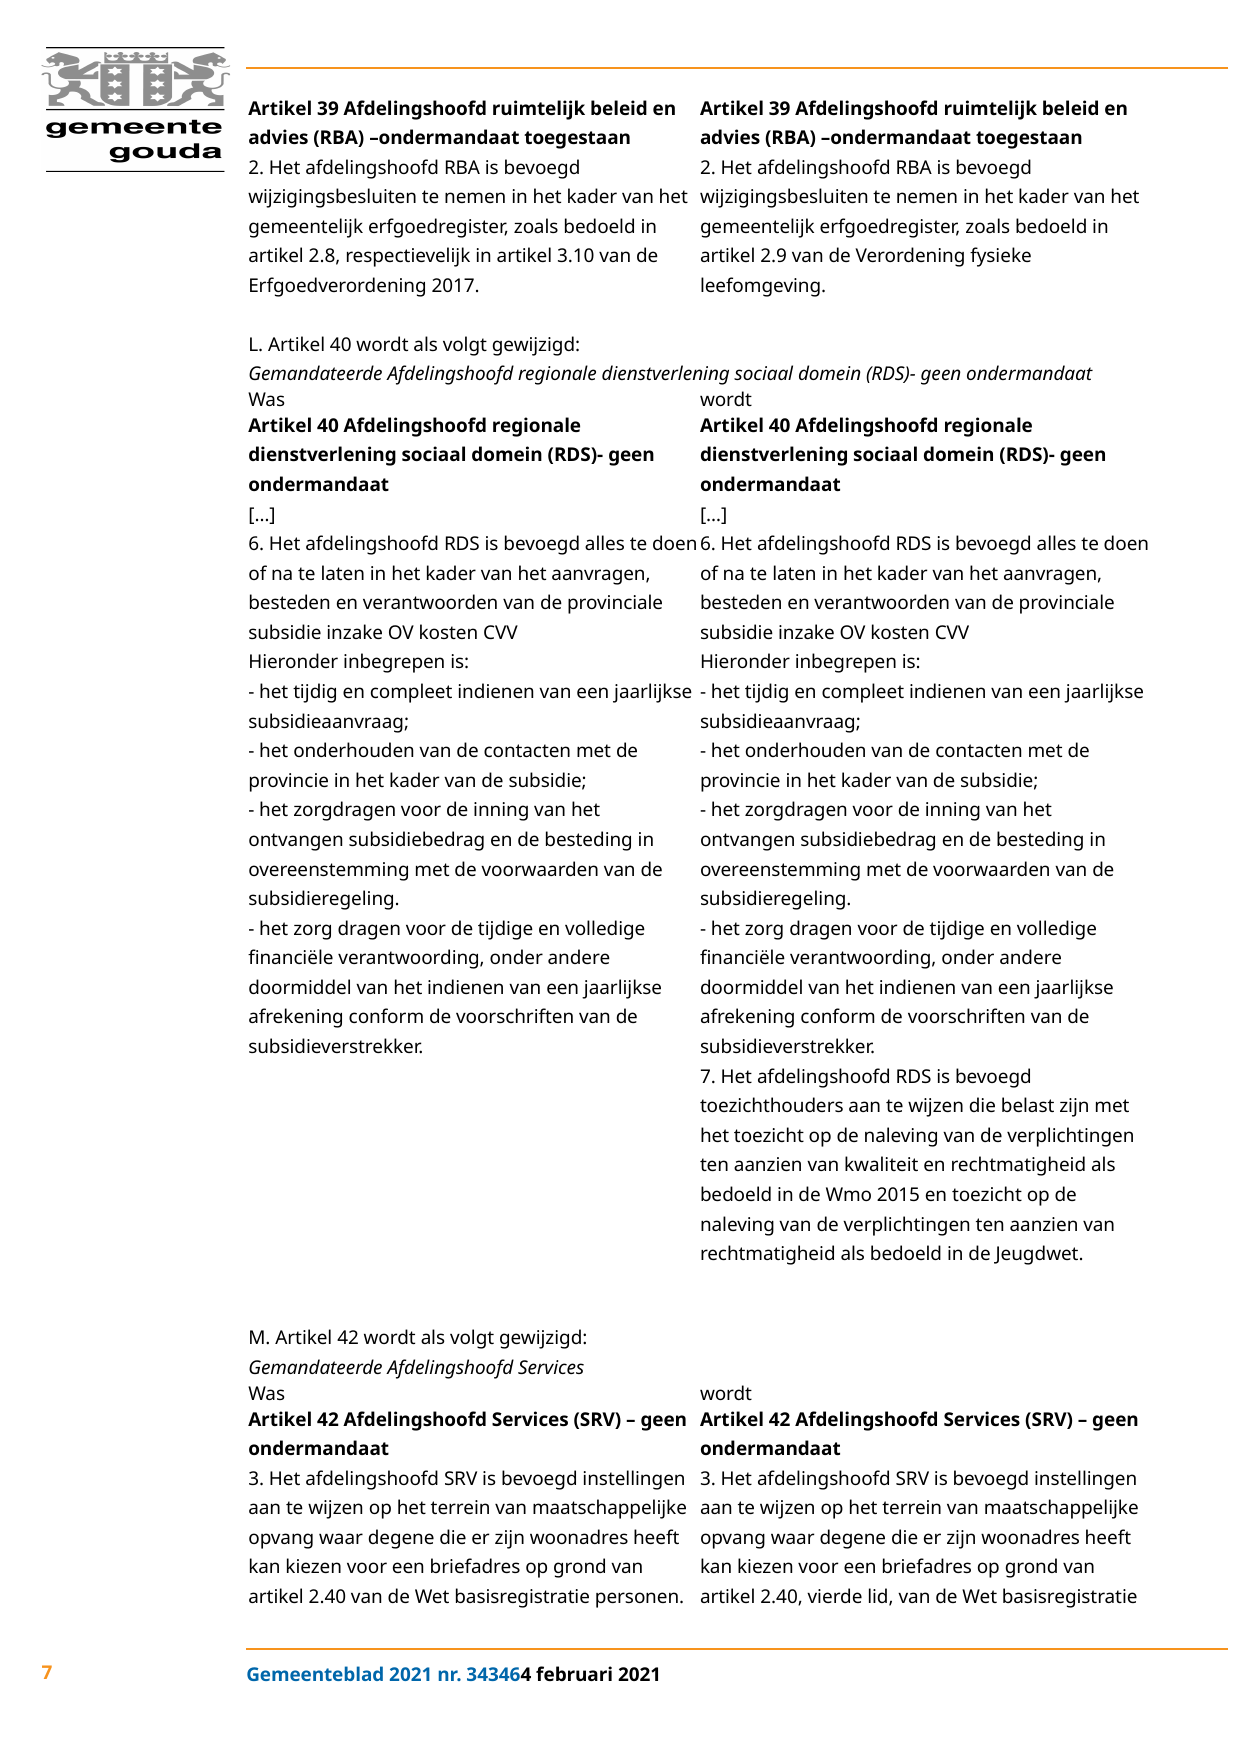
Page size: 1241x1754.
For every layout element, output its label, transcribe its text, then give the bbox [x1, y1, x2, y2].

picture [41, 47, 231, 172]
table_cell wordt [700, 386, 1152, 412]
table_cell Artikel 39 Afdelingshoofd ruimtelijk beleid en advies (RBA) –ondermandaat toegestaan 2. Het afdelingshoofd RBA is bevoegd wijzigingsbesluiten te nemen in het kader van het gemeentelijk erfgoedregister, zoals bedoeld in artikel 2.8, respectievelijk in artikel 3.10 van de Erfgoedverordening 2017. [248, 95, 700, 298]
table_cell Artikel 40 Afdelingshoofd regionale dienstverlening sociaal domein (RDS)- geen ondermandaat […] 6. Het afdelingshoofd RDS is bevoegd alles te doen of na te laten in het kader van het aanvragen, besteden en verantwoorden van de provinciale subsidie inzake OV kosten CVV Hieronder inbegrepen is: - het tijdig en compleet indienen van een jaarlijkse subsidieaanvraag; - het onderhouden van de contacten met de provincie in het kader van de subsidie; - het zorgdragen voor de inning van het ontvangen subsidiebedrag en de besteding in overeenstemming met de voorwaarden van de subsidieregeling. - het zorg dragen voor de tijdige en volledige financiële verantwoording, onder andere doormiddel van het indienen van een jaarlijkse afrekening conform de voorschriften van de subsidieverstrekker. 7. Het afdelingshoofd RDS is bevoegd toezichthouders aan te wijzen die belast zijn met het toezicht op de naleving van de verplichtingen ten aanzien van kwaliteit en rechtmatigheid als bedoeld in de Wmo 2015 en toezicht op de naleving van de verplichtingen ten aanzien van rechtmatigheid als bedoeld in de Jeugdwet. [700, 412, 1152, 1266]
table_cell [248, 1266, 700, 1292]
table_cell wordt [700, 1380, 1152, 1406]
table_cell Was [248, 386, 700, 412]
table_cell Artikel 42 Afdelingshoofd Services (SRV) – geen ondermandaat 3. Het afdelingshoofd SRV is bevoegd instellingen aan te wijzen op het terrein van maatschappelijke opvang waar degene die er zijn woonadres heeft kan kiezen voor een briefadres op grond van artikel 2.40, vierde lid, van de Wet basisregistratie [700, 1406, 1152, 1609]
text M. Artikel 42 wordt als volgt gewijzigd: [248, 1324, 1152, 1350]
text L. Artikel 40 wordt als volgt gewijzigd: [248, 331, 1152, 357]
table_cell Was [248, 1380, 700, 1406]
table_header Gemandateerde Afdelingshoofd regionale dienstverlening sociaal domein (RDS)- geen ondermandaat [248, 361, 1152, 386]
table_cell Artikel 39 Afdelingshoofd ruimtelijk beleid en advies (RBA) –ondermandaat toegestaan 2. Het afdelingshoofd RBA is bevoegd wijzigingsbesluiten te nemen in het kader van het gemeentelijk erfgoedregister, zoals bedoeld in artikel 2.9 van de Verordening fysieke leefomgeving. [700, 95, 1152, 298]
table_cell Artikel 42 Afdelingshoofd Services (SRV) – geen ondermandaat 3. Het afdelingshoofd SRV is bevoegd instellingen aan te wijzen op het terrein van maatschappelijke opvang waar degene die er zijn woonadres heeft kan kiezen voor een briefadres op grond van artikel 2.40 van de Wet basisregistratie personen. [248, 1406, 700, 1609]
table_cell Artikel 40 Afdelingshoofd regionale dienstverlening sociaal domein (RDS)- geen ondermandaat […] 6. Het afdelingshoofd RDS is bevoegd alles te doen of na te laten in het kader van het aanvragen, besteden en verantwoorden van de provinciale subsidie inzake OV kosten CVV Hieronder inbegrepen is: - het tijdig en compleet indienen van een jaarlijkse subsidieaanvraag; - het onderhouden van de contacten met de provincie in het kader van de subsidie; - het zorgdragen voor de inning van het ontvangen subsidiebedrag en de besteding in overeenstemming met de voorwaarden van de subsidieregeling. - het zorg dragen voor de tijdige en volledige financiële verantwoording, onder andere doormiddel van het indienen van een jaarlijkse afrekening conform de voorschriften van de subsidieverstrekker. [248, 412, 700, 1266]
table_header Gemandateerde Afdelingshoofd Services [248, 1354, 1152, 1380]
